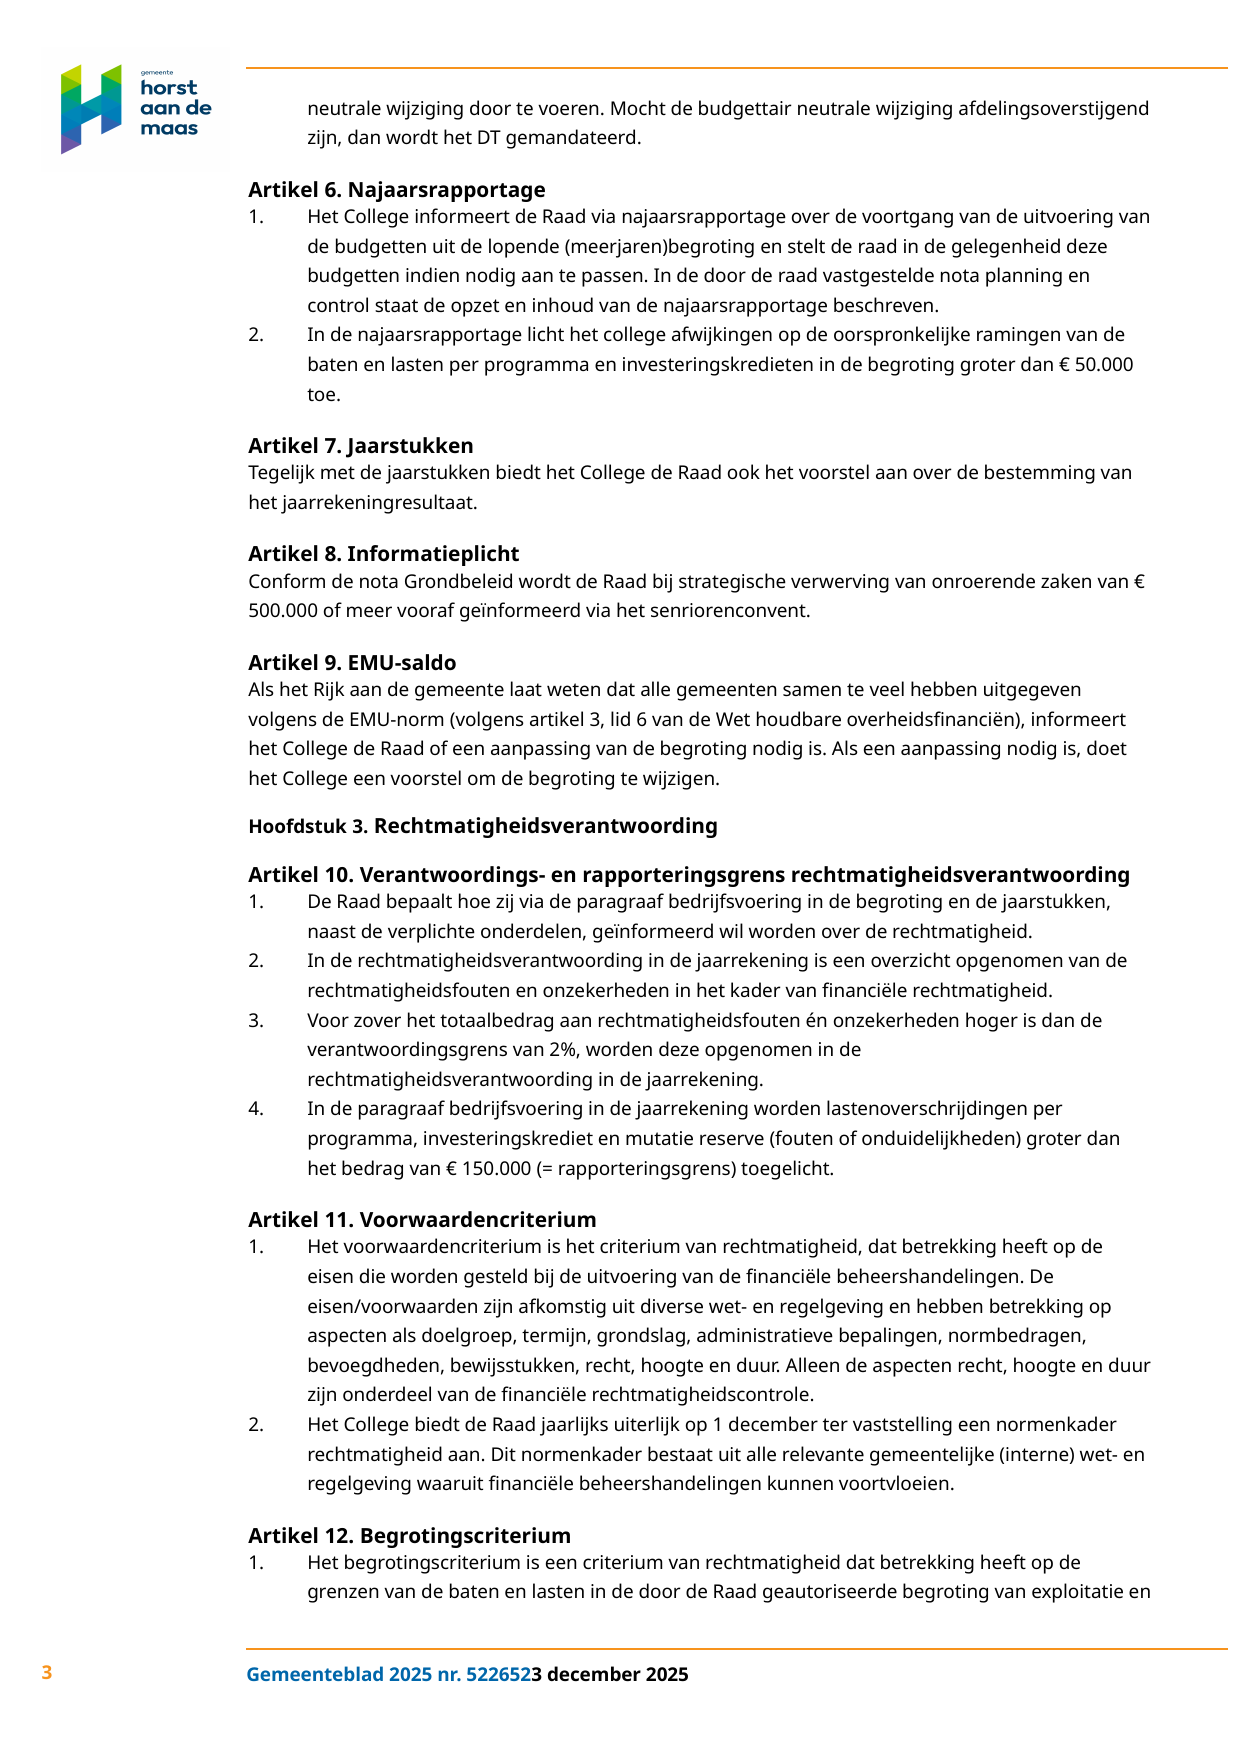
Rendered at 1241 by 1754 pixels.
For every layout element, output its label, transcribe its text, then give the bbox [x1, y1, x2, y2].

text Artikel 11. Voorwaardencriterium [248, 1205, 1152, 1234]
list Het College informeert de Raad via najaarsrapportage over de voortgang van de uitvoering van de budgetten uit de lopende (meerjaren)begroting en stelt de raad in de gelegenheid deze budgetten indien nodig aan te passen. In de door de raad vastgestelde nota planning en control staat de opzet en inhoud van de najaarsrapportage beschreven. [248, 203, 1152, 318]
list Voor zover het totaalbedrag aan rechtmatigheidsfouten én onzekerheden hoger is dan de verantwoordingsgrens van 2%, worden deze opgenomen in de rechtmatigheidsverantwoording in de jaarrekening. [248, 1007, 1152, 1092]
list Het College biedt de Raad jaarlijks uiterlijk op 1 december ter vaststelling een normenkader rechtmatigheid aan. Dit normenkader bestaat uit alle relevante gemeentelijke (interne) wet- en regelgeving waaruit financiële beheershandelingen kunnen voortvloeien. [248, 1411, 1152, 1496]
picture [41, 47, 231, 172]
text Artikel 12. Begrotingscriterium [248, 1521, 1152, 1549]
list De Raad bepaalt hoe zij via de paragraaf bedrijfsvoering in de begroting en de jaarstukken, naast de verplichte onderdelen, geïnformeerd wil worden over de rechtmatigheid. [248, 888, 1152, 944]
text Artikel 10. Verantwoordings- en rapporteringsgrens rechtmatigheidsverantwoording [248, 860, 1152, 888]
list neutrale wijziging door te voeren. Mocht de budgettair neutrale wijziging afdelingsoverstijgend zijn, dan wordt het DT gemandateerd. [248, 95, 1152, 150]
text Conform de nota Grondbeleid wordt de Raad bij strategische verwerving van onroerende zaken van € 500.000 of meer vooraf geïnformeerd via het senriorenconvent. [248, 568, 1152, 623]
list Het voorwaardencriterium is het criterium van rechtmatigheid, dat betrekking heeft op de eisen die worden gesteld bij de uitvoering van de financiële beheershandelingen. De eisen/voorwaarden zijn afkomstig uit diverse wet- en regelgeving en hebben betrekking op aspecten als doelgroep, termijn, grondslag, administratieve bepalingen, normbedragen, bevoegdheden, bewijsstukken, recht, hoogte en duur. Alleen de aspecten recht, hoogte en duur zijn onderdeel van de financiële rechtmatigheidscontrole. [248, 1234, 1152, 1407]
text Artikel 6. Najaarsrapportage [248, 175, 1152, 203]
list In de najaarsrapportage licht het college afwijkingen op de oorspronkelijke ramingen van de baten en lasten per programma en investeringskredieten in de begroting groter dan € 50.000 toe. [248, 322, 1152, 406]
list In de rechtmatigheidsverantwoording in de jaarrekening is een overzicht opgenomen van de rechtmatigheidsfouten en onzekerheden in het kader van financiële rechtmatigheid. [248, 948, 1152, 1003]
text Artikel 9. EMU-saldo [248, 648, 1152, 676]
list In de paragraaf bedrijfsvoering in de jaarrekening worden lastenoverschrijdingen per programma, investeringskrediet en mutatie reserve (fouten of onduidelijkheden) groter dan het bedrag van € 150.000 (= rapporteringsgrens) toegelicht. [248, 1096, 1152, 1181]
text Tegelijk met de jaarstukken biedt het College de Raad ook het voorstel aan over de bestemming van het jaarrekeningresultaat. [248, 459, 1152, 515]
list Het begrotingscriterium is een criterium van rechtmatigheid dat betrekking heeft op de grenzen van de baten en lasten in de door de Raad geautoriseerde begroting van exploitatie en [248, 1549, 1152, 1604]
text Artikel 7. Jaarstukken [248, 431, 1152, 459]
text Hoofdstuk 3. Rechtmatigheidsverantwoording [248, 811, 1152, 839]
text Als het Rijk aan de gemeente laat weten dat alle gemeenten samen te veel hebben uitgegeven volgens de EMU-norm (volgens artikel 3, lid 6 van de Wet houdbare overheidsfinanciën), informeert het College de Raad of een aanpassing van de begroting nodig is. Als een aanpassing nodig is, doet het College een voorstel om de begroting te wijzigen. [248, 676, 1152, 791]
text Artikel 8. Informatieplicht [248, 539, 1152, 568]
